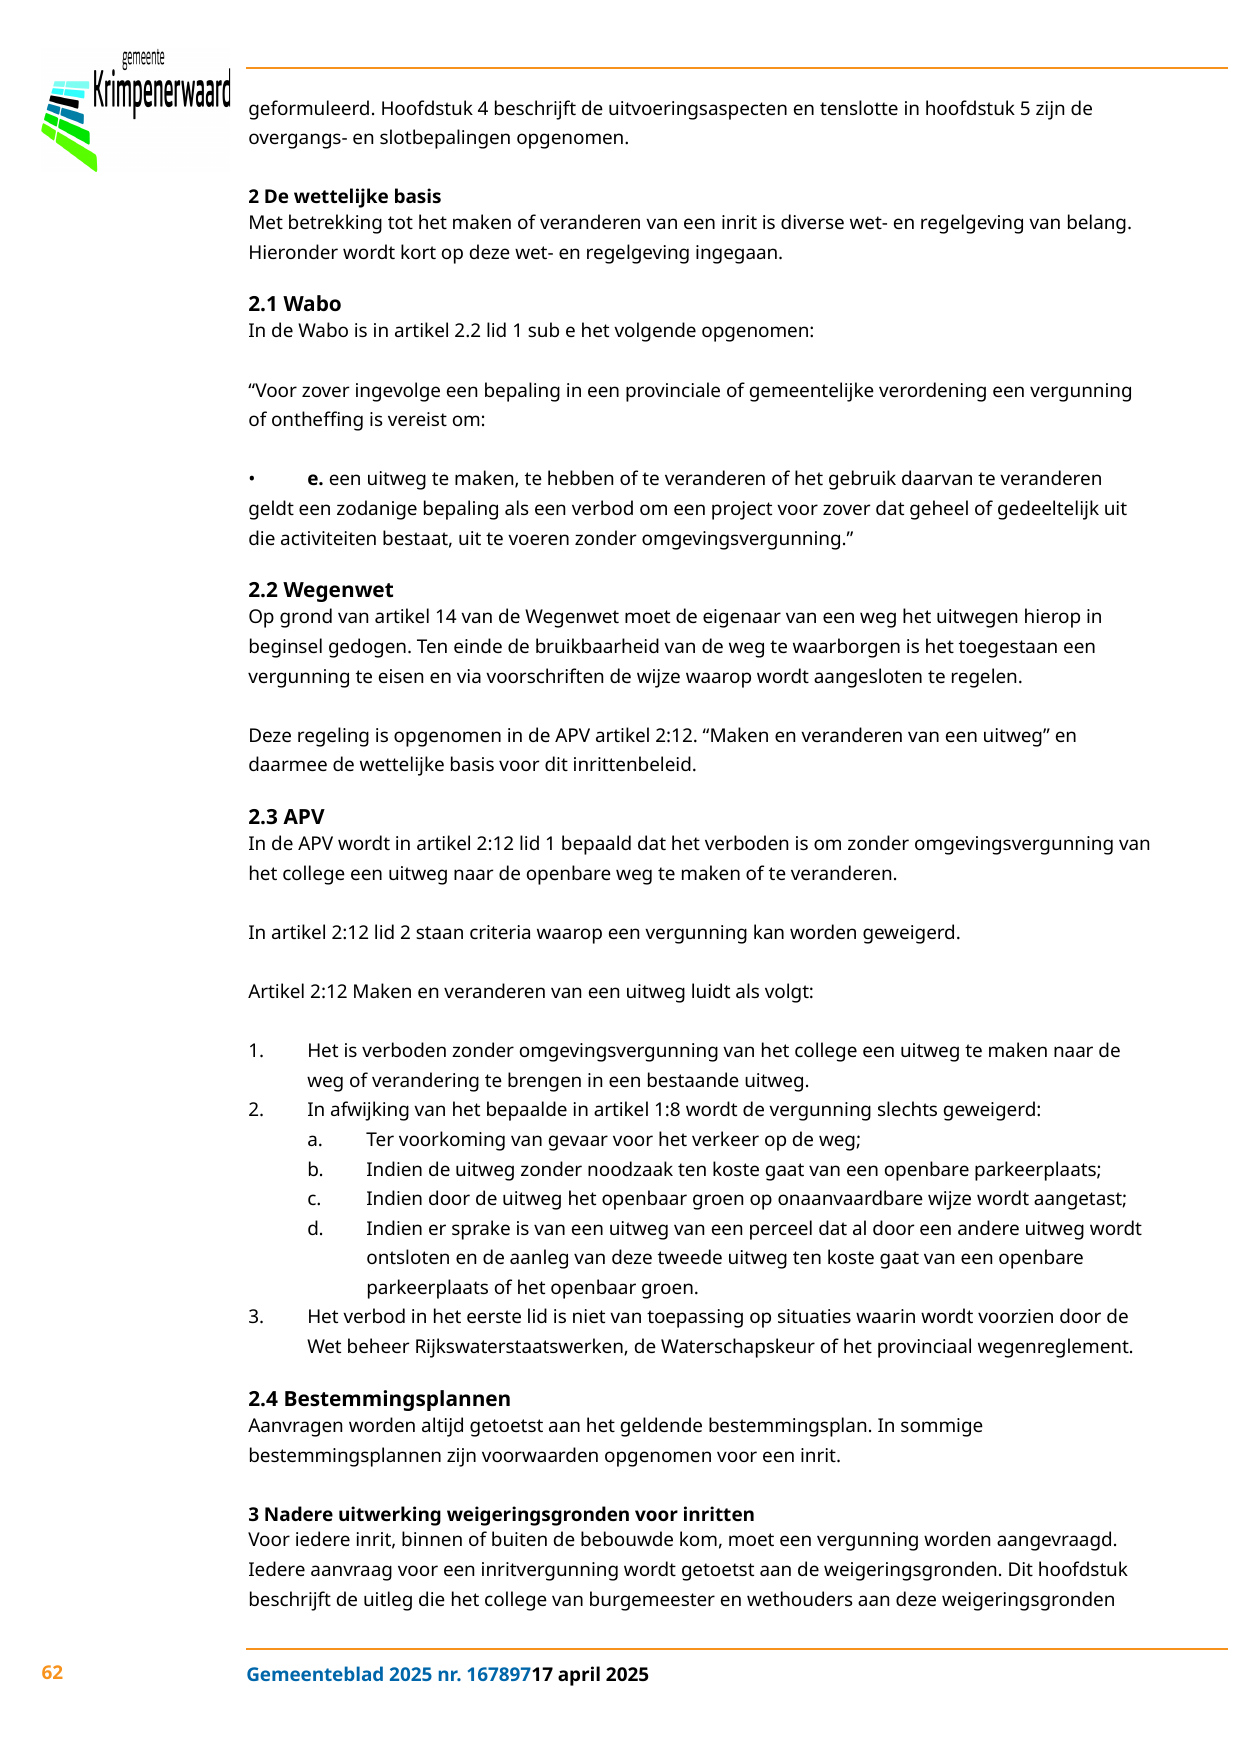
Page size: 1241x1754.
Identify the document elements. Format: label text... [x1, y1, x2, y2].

list In afwijking van het bepaalde in artikel 1:8 wordt de vergunning slechts geweigerd: [248, 1097, 1152, 1122]
text Artikel 2:12 Maken en veranderen van een uitweg luidt als volgt: [248, 978, 1152, 1004]
list Indien er sprake is van een uitweg van een perceel dat al door een andere uitweg wordt ontsloten en de aanleg van deze tweede uitweg ten koste gaat van een openbare parkeerplaats of het openbaar groen. [307, 1215, 1152, 1300]
list Het verbod in het eerste lid is niet van toepassing op situaties waarin wordt voorzien door de Wet beheer Rijkswaterstaatswerken, de Waterschapskeur of het provinciaal wegenreglement. [248, 1304, 1152, 1359]
list Indien door de uitweg het openbaar groen op onaanvaardbare wijze wordt aangetast; [307, 1185, 1152, 1211]
text 2 De wettelijke basis [248, 183, 1152, 209]
text Met betrekking tot het maken of veranderen van een inrit is diverse wet- en regelgeving van belang. Hieronder wordt kort op deze wet- en regelgeving ingegaan. [248, 209, 1152, 264]
text 2.2 Wegenwet [248, 575, 1152, 604]
text Voor iedere inrit, binnen of buiten de bebouwde kom, moet een vergunning worden aangevraagd. Iedere aanvraag voor een inritvergunning wordt getoetst aan de weigeringsgronden. Dit hoofdstuk beschrijft de uitleg die het college van burgemeester en wethouders aan deze weigeringsgronden [248, 1527, 1152, 1612]
text geformuleerd. Hoofdstuk 4 beschrijft de uitvoeringsaspecten en tenslotte in hoofdstuk 5 zijn de overgangs- en slotbepalingen opgenomen. [248, 95, 1152, 150]
text 2.1 Wabo [248, 289, 1152, 318]
list Het is verboden zonder omgevingsvergunning van het college een uitweg te maken naar de weg of verandering te brengen in een bestaande uitweg. [248, 1037, 1152, 1093]
list Indien de uitweg zonder noodzaak ten koste gaat van een openbare parkeerplaats; [307, 1156, 1152, 1182]
text Aanvragen worden altijd getoetst aan het geldende bestemmingsplan. In sommige bestemmingsplannen zijn voorwaarden opgenomen voor een inrit. [248, 1412, 1152, 1467]
text 3 Nadere uitwerking weigeringsgronden voor inritten [248, 1501, 1152, 1527]
text In de APV wordt in artikel 2:12 lid 1 bepaald dat het verboden is om zonder omgevingsvergunning van het college een uitweg naar de openbare weg te maken of te veranderen. [248, 830, 1152, 886]
text geldt een zodanige bepaling als een verbod om een project voor zover dat geheel of gedeeltelijk uit die activiteiten bestaat, uit te voeren zonder omgevingsvergunning.” [248, 495, 1152, 551]
text 2.4 Bestemmingsplannen [248, 1384, 1152, 1412]
list Ter voorkoming van gevaar voor het verkeer op de weg; [307, 1126, 1152, 1152]
list e. een uitweg te maken, te hebben of te veranderen of het gebruik daarvan te veranderen [248, 466, 1152, 491]
text Deze regeling is opgenomen in de APV artikel 2:12. “Maken en veranderen van een uitweg” en daarmee de wettelijke basis voor dit inrittenbeleid. [248, 722, 1152, 777]
picture [41, 47, 231, 172]
text “Voor zover ingevolge een bepaling in een provinciale of gemeentelijke verordening een vergunning of ontheffing is vereist om: [248, 377, 1152, 432]
text In artikel 2:12 lid 2 staan criteria waarop een vergunning kan worden geweigerd. [248, 919, 1152, 945]
text Op grond van artikel 14 van de Wegenwet moet de eigenaar van een weg het uitwegen hierop in beginsel gedogen. Ten einde de bruikbaarheid van de weg te waarborgen is het toegestaan een vergunning te eisen en via voorschriften de wijze waarop wordt aangesloten te regelen. [248, 604, 1152, 688]
text In de Wabo is in artikel 2.2 lid 1 sub e het volgende opgenomen: [248, 318, 1152, 343]
text 2.3 APV [248, 802, 1152, 830]
